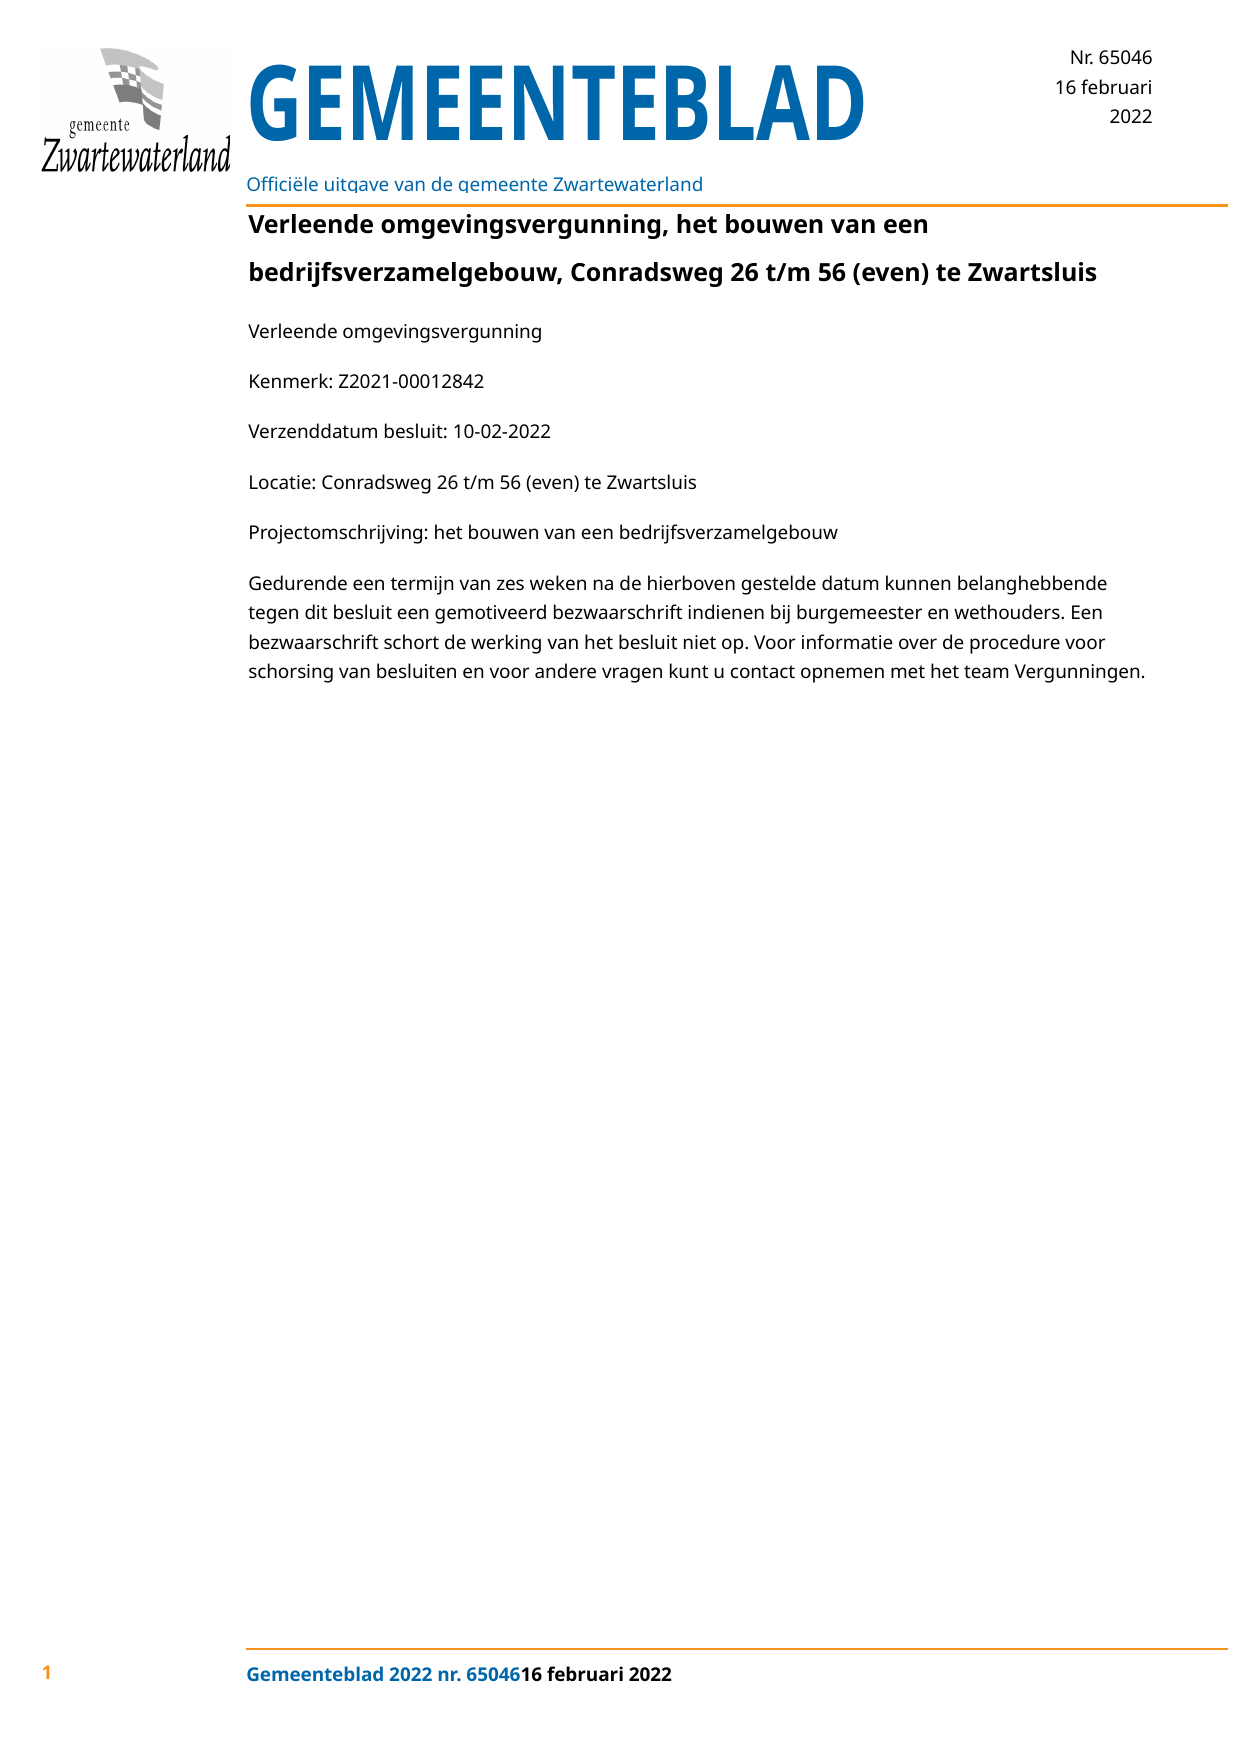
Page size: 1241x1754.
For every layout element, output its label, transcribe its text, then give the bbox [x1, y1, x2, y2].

text Gedurende een termijn van zes weken na de hierboven gestelde datum kunnen belanghebbende tegen dit besluit een gemotiveerd bezwaarschrift indienen bij burgemeester en wethouders. Een bezwaarschrift schort de werking van het besluit niet op. Voor informatie over de procedure voor schorsing van besluiten en voor andere vragen kunt u contact opnemen met het team Vergunningen. [248, 570, 1152, 684]
text Verzenddatum besluit: 10-02-2022 [248, 419, 1152, 444]
text Kenmerk: Z2021-00012842 [248, 368, 1152, 394]
text Projectomschrijving: het bouwen van een bedrijfsverzamelgebouw [248, 519, 1152, 545]
picture [41, 47, 231, 172]
text Verleende omgevingsvergunning, het bouwen van een bedrijfsverzamelgebouw, Conradsweg 26 t/m 56 (even) te Zwartsluis [248, 207, 1152, 288]
text Locatie: Conradsweg 26 t/m 56 (even) te Zwartsluis [248, 469, 1152, 495]
text Verleende omgevingsvergunning [248, 318, 1152, 344]
